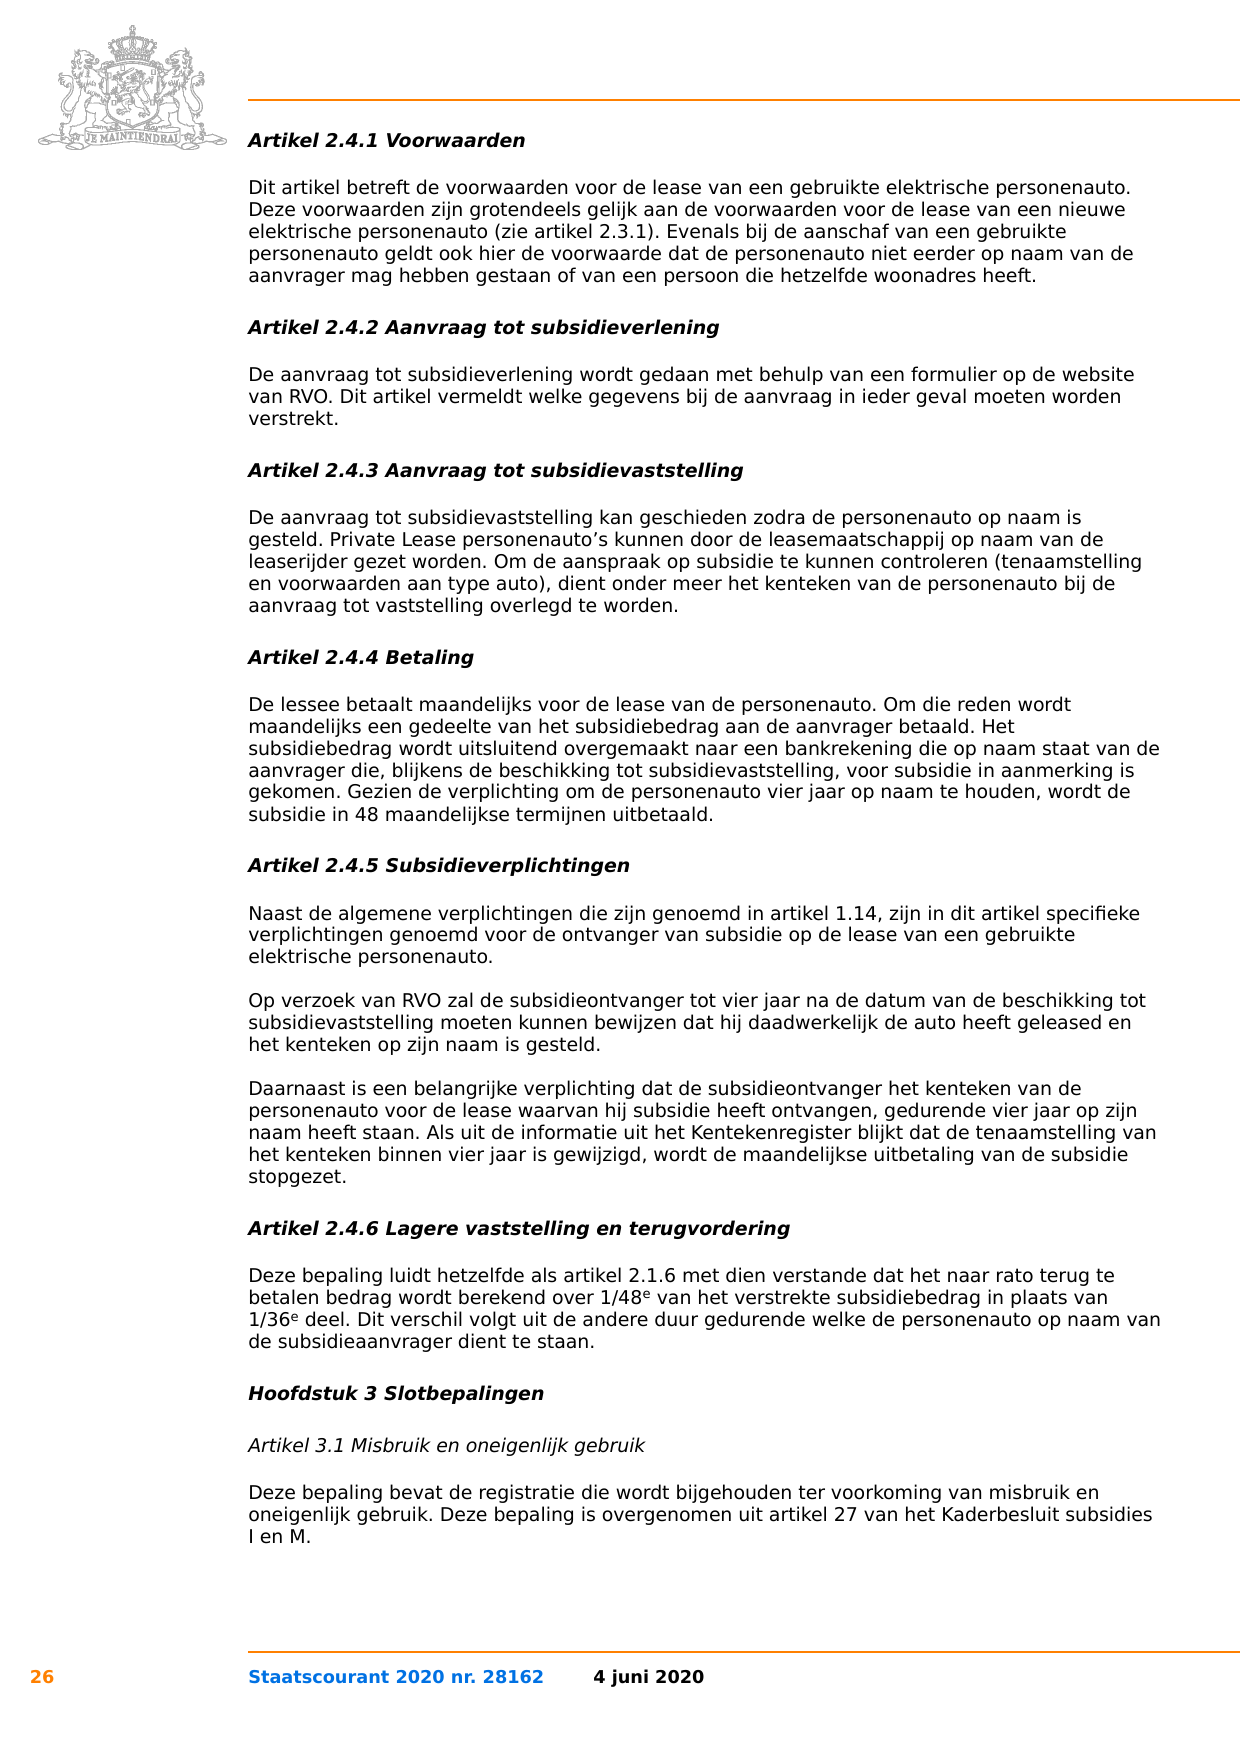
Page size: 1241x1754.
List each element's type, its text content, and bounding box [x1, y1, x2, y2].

text De aanvraag tot subsidieverlening wordt gedaan met behulp van een formulier op de website van RVO. Dit artikel vermeldt welke gegevens bij de aanvraag in ieder geval moeten worden verstrekt. [248, 364, 1163, 430]
text Deze bepaling bevat de registratie die wordt bijgehouden ter voorkoming van misbruik en oneigenlijk gebruik. Deze bepaling is overgenomen uit artikel 27 van het Kaderbesluit subsidies I en M. [248, 1482, 1163, 1548]
text Op verzoek van RVO zal de subsidieontvanger tot vier jaar na de datum van de beschikking tot subsidievaststelling moeten kunnen bewijzen dat hij daadwerkelijk de auto heeft geleased en het kenteken op zijn naam is gesteld. [248, 990, 1163, 1056]
subtitle Artikel 2.4.2 Aanvraag tot subsidieverlening [248, 317, 1163, 339]
text Deze bepaling luidt hetzelfde als artikel 2.1.6 met dien verstande dat het naar rato terug te betalen bedrag wordt berekend over 1/48e van het verstrekte subsidiebedrag in plaats van 1/36e deel. Dit verschil volgt uit de andere duur gedurende welke de personenauto op naam van de subsidieaanvrager dient te staan. [248, 1265, 1163, 1353]
text De aanvraag tot subsidievaststelling kan geschieden zodra de personenauto op naam is gesteld. Private Lease personenauto’s kunnen door de leasemaatschappij op naam van de leaserijder gezet worden. Om de aanspraak op subsidie te kunnen controleren (tenaamstelling en voorwaarden aan type auto), dient onder meer het kenteken van de personenauto bij de aanvraag tot vaststelling overlegd te worden. [248, 507, 1163, 617]
subtitle Artikel 3.1 Misbruik en oneigenlijk gebruik [248, 1435, 1163, 1457]
subtitle Hoofdstuk 3 Slotbepalingen [248, 1383, 1163, 1405]
subtitle Artikel 2.4.1 Voorwaarden [248, 130, 1163, 152]
subtitle Artikel 2.4.4 Betaling [248, 647, 1163, 668]
subtitle Artikel 2.4.3 Aanvraag tot subsidievaststelling [248, 460, 1163, 482]
text De lessee betaalt maandelijks voor de lease van de personenauto. Om die reden wordt maandelijks een gedeelte van het subsidiebedrag aan de aanvrager betaald. Het subsidiebedrag wordt uitsluitend overgemaakt naar een bankrekening die op naam staat van de aanvrager die, blijkens de beschikking tot subsidievaststelling, voor subsidie in aanmerking is gekomen. Gezien de verplichting om de personenauto vier jaar op naam te houden, wordt de subsidie in 48 maandelijkse termijnen uitbetaald. [248, 693, 1163, 825]
text Naast de algemene verplichtingen die zijn genoemd in artikel 1.14, zijn in dit artikel specifieke verplichtingen genoemd voor de ontvanger van subsidie op de lease van een gebruikte elektrische personenauto. [248, 902, 1163, 968]
picture [38, 25, 227, 150]
subtitle Artikel 2.4.5 Subsidieverplichtingen [248, 855, 1163, 877]
text Dit artikel betreft de voorwaarden voor de lease van een gebruikte elektrische personenauto. Deze voorwaarden zijn grotendeels gelijk aan de voorwaarden voor de lease van een nieuwe elektrische personenauto (zie artikel 2.3.1). Evenals bij de aanschaf van een gebruikte personenauto geldt ook hier de voorwaarde dat de personenauto niet eerder op naam van de aanvrager mag hebben gestaan of van een persoon die hetzelfde woonadres heeft. [248, 177, 1163, 287]
text Daarnaast is een belangrijke verplichting dat de subsidieontvanger het kenteken van de personenauto voor de lease waarvan hij subsidie heeft ontvangen, gedurende vier jaar op zijn naam heeft staan. Als uit de informatie uit het Kentekenregister blijkt dat de tenaamstelling van het kenteken binnen vier jaar is gewijzigd, wordt de maandelijkse uitbetaling van de subsidie stopgezet. [248, 1078, 1163, 1188]
subtitle Artikel 2.4.6 Lagere vaststelling en terugvordering [248, 1218, 1163, 1240]
